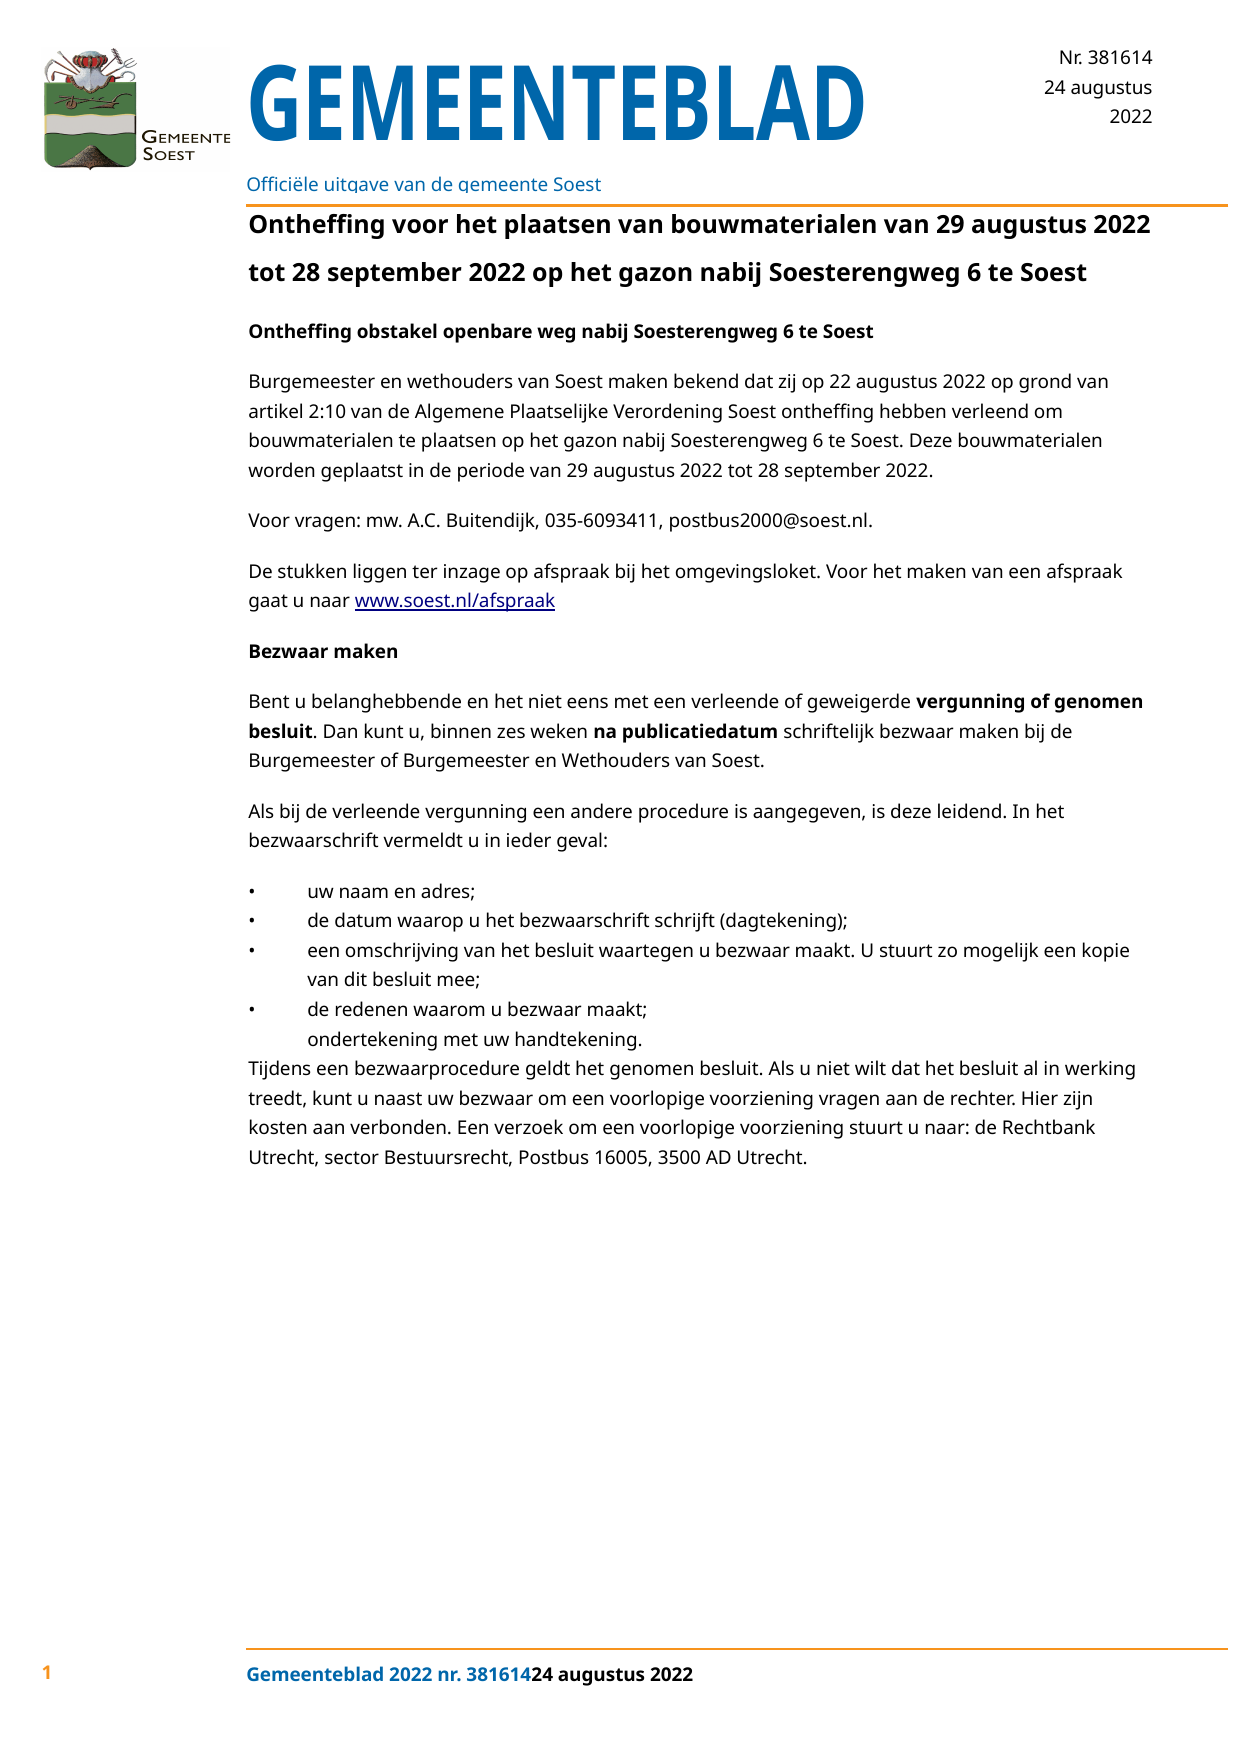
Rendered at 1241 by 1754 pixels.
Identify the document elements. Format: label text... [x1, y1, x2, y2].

list een omschrijving van het besluit waartegen u bezwaar maakt. U stuurt zo mogelijk een kopie van dit besluit mee; [248, 937, 1152, 992]
text Bent u belanghebbende en het niet eens met een verleende of geweigerde vergunning of genomen besluit. Dan kunt u, binnen zes weken na publicatiedatum schriftelijk bezwaar maken bij de Burgemeester of Burgemeester en Wethouders van Soest. [248, 688, 1152, 773]
text Burgemeester en wethouders van Soest maken bekend dat zij op 22 augustus 2022 op grond van artikel 2:10 van de Algemene Plaatselijke Verordening Soest ontheffing hebben verleend om bouwmaterialen te plaatsen op het gazon nabij Soesterengweg 6 te Soest. Deze bouwmaterialen worden geplaatst in de periode van 29 augustus 2022 tot 28 september 2022. [248, 368, 1152, 483]
text Tijdens een bezwaarprocedure geldt het genomen besluit. Als u niet wilt dat het besluit al in werking treedt, kunt u naast uw bezwaar om een voorlopige voorziening vragen aan de rechter. Hier zijn kosten aan verbonden. Een verzoek om een voorlopige voorziening stuurt u naar: de Rechtbank Utrecht, sector Bestuursrecht, Postbus 16005, 3500 AD Utrecht. [248, 1055, 1152, 1170]
text Als bij de verleende vergunning een andere procedure is aangegeven, is deze leidend. In het bezwaarschrift vermeldt u in ieder geval: [248, 798, 1152, 853]
text Voor vragen: mw. A.C. Buitendijk, 035-6093411, postbus2000@soest.nl. [248, 507, 1152, 533]
text Bezwaar maken [248, 638, 1152, 664]
picture [41, 47, 231, 172]
list ondertekening met uw handtekening. [248, 1026, 1152, 1052]
list de redenen waarom u bezwaar maakt; [248, 996, 1152, 1022]
text De stukken liggen ter inzage op afspraak bij het omgevingsloket. Voor het maken van een afspraak gaat u naar www.soest.nl/afspraak [248, 558, 1152, 613]
text Ontheffing voor het plaatsen van bouwmaterialen van 29 augustus 2022 tot 28 september 2022 op het gazon nabij Soesterengweg 6 te Soest [248, 207, 1152, 288]
text Ontheffing obstakel openbare weg nabij Soesterengweg 6 te Soest [248, 318, 1152, 344]
list uw naam en adres; [248, 878, 1152, 904]
list de datum waarop u het bezwaarschrift schrijft (dagtekening); [248, 907, 1152, 933]
